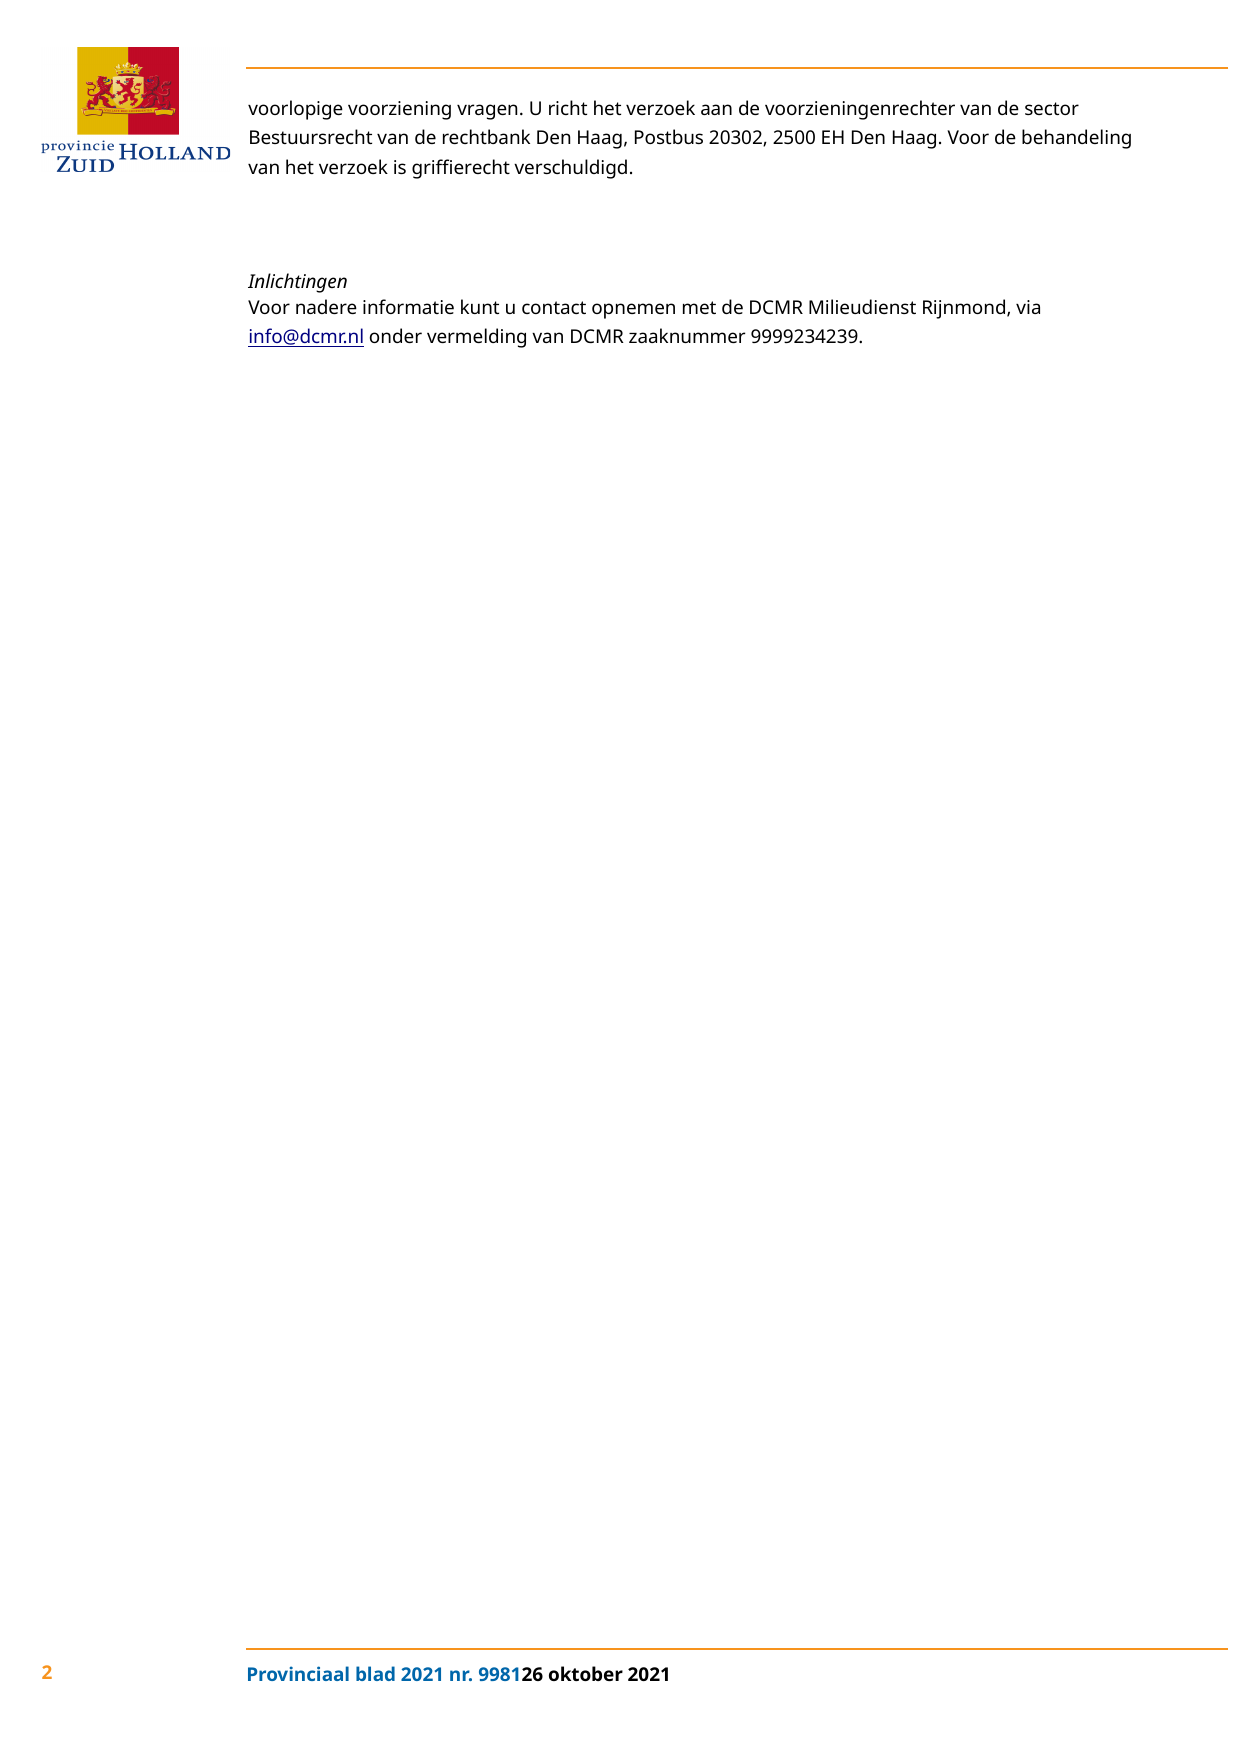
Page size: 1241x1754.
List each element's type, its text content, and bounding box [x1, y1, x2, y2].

text Inlichtingen [248, 268, 1152, 294]
picture [41, 47, 231, 172]
text voorlopige voorziening vragen. U richt het verzoek aan de voorzieningenrechter van de sector Bestuursrecht van de rechtbank Den Haag, Postbus 20302, 2500 EH Den Haag. Voor de behandeling van het verzoek is griffierecht verschuldigd. [248, 95, 1152, 180]
text Voor nadere informatie kunt u contact opnemen met de DCMR Milieudienst Rijnmond, via info@dcmr.nl onder vermelding van DCMR zaaknummer 9999234239. [248, 294, 1152, 349]
